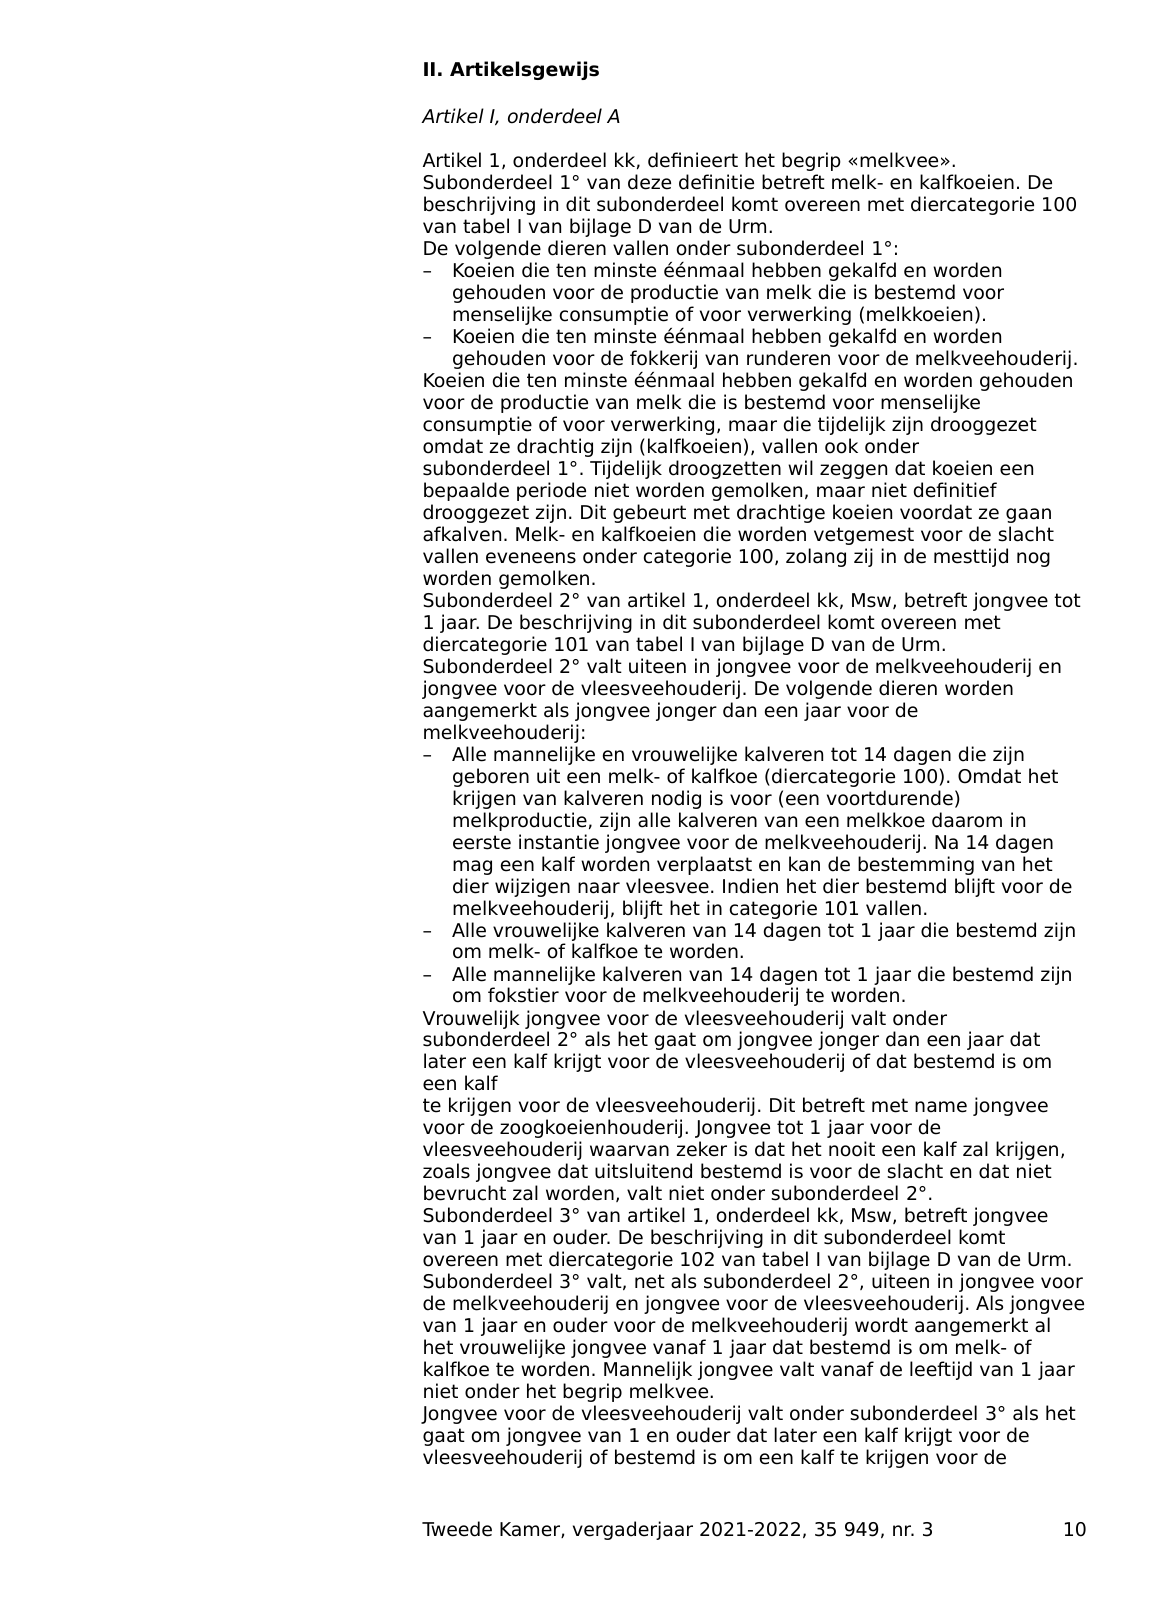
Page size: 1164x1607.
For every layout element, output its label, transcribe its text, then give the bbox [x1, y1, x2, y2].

subtitle II. Artikelsgewijs [422, 59, 1087, 81]
text – Alle vrouwelijke kalveren van 14 dagen tot 1 jaar die bestemd zijn om melk- of kalfkoe te worden. [422, 919, 1087, 963]
text Koeien die ten minste éénmaal hebben gekalfd en worden gehouden voor de productie van melk die is bestemd voor menselijke consumptie of voor verwerking, maar die tijdelijk zijn drooggezet omdat ze drachtig zijn (kalfkoeien), vallen ook onder subonderdeel 1°. Tijdelijk droogzetten wil zeggen dat koeien een bepaalde periode niet worden gemolken, maar niet definitief drooggezet zijn. Dit gebeurt met drachtige koeien voordat ze gaan afkalven. Melk- en kalfkoeien die worden vetgemest voor de slacht vallen eveneens onder categorie 100, zolang zij in de mesttijd nog worden gemolken. [422, 370, 1087, 590]
text Vrouwelijk jongvee voor de vleesveehouderij valt onder subonderdeel 2° als het gaat om jongvee jonger dan een jaar dat later een kalf krijgt voor de vleesveehouderij of dat bestemd is om een kalf [422, 1007, 1087, 1095]
text te krijgen voor de vleesveehouderij. Dit betreft met name jongvee voor de zoogkoeienhouderij. Jongvee tot 1 jaar voor de vleesveehouderij waarvan zeker is dat het nooit een kalf zal krijgen, zoals jongvee dat uitsluitend bestemd is voor de slacht en dat niet bevrucht zal worden, valt niet onder subonderdeel 2°. [422, 1095, 1087, 1205]
text Subonderdeel 3° van artikel 1, onderdeel kk, Msw, betreft jongvee van 1 jaar en ouder. De beschrijving in dit subonderdeel komt overeen met diercategorie 102 van tabel I van bijlage D van de Urm. [422, 1205, 1087, 1271]
text Artikel 1, onderdeel kk, definieert het begrip «melkvee». Subonderdeel 1° van deze definitie betreft melk- en kalfkoeien. De beschrijving in dit subonderdeel komt overeen met diercategorie 100 van tabel I van bijlage D van de Urm. [422, 150, 1087, 238]
text Subonderdeel 2° van artikel 1, onderdeel kk, Msw, betreft jongvee tot 1 jaar. De beschrijving in dit subonderdeel komt overeen met diercategorie 101 van tabel I van bijlage D van de Urm. [422, 590, 1087, 656]
text – Koeien die ten minste éénmaal hebben gekalfd en worden gehouden voor de fokkerij van runderen voor de melkveehouderij. [422, 326, 1087, 370]
text Subonderdeel 3° valt, net als subonderdeel 2°, uiteen in jongvee voor de melkveehouderij en jongvee voor de vleesveehouderij. Als jongvee van 1 jaar en ouder voor de melkveehouderij wordt aangemerkt al het vrouwelijke jongvee vanaf 1 jaar dat bestemd is om melk- of kalfkoe te worden. Mannelijk jongvee valt vanaf de leeftijd van 1 jaar niet onder het begrip melkvee. [422, 1271, 1087, 1403]
text Subonderdeel 2° valt uiteen in jongvee voor de melkveehouderij en jongvee voor de vleesveehouderij. De volgende dieren worden aangemerkt als jongvee jonger dan een jaar voor de melkveehouderij: [422, 656, 1087, 744]
text De volgende dieren vallen onder subonderdeel 1°: [422, 238, 1087, 260]
subtitle Artikel I, onderdeel A [422, 106, 1087, 128]
text – Koeien die ten minste éénmaal hebben gekalfd en worden gehouden voor de productie van melk die is bestemd voor menselijke consumptie of voor verwerking (melkkoeien). [422, 260, 1087, 326]
text Jongvee voor de vleesveehouderij valt onder subonderdeel 3° als het gaat om jongvee van 1 en ouder dat later een kalf krijgt voor de vleesveehouderij of bestemd is om een kalf te krijgen voor de [422, 1403, 1087, 1469]
text – Alle mannelijke en vrouwelijke kalveren tot 14 dagen die zijn geboren uit een melk- of kalfkoe (diercategorie 100). Omdat het krijgen van kalveren nodig is voor (een voortdurende) melkproductie, zijn alle kalveren van een melkkoe daarom in eerste instantie jongvee voor de melkveehouderij. Na 14 dagen mag een kalf worden verplaatst en kan de bestemming van het dier wijzigen naar vleesvee. Indien het dier bestemd blijft voor de melkveehouderij, blijft het in categorie 101 vallen. [422, 744, 1087, 919]
text – Alle mannelijke kalveren van 14 dagen tot 1 jaar die bestemd zijn om fokstier voor de melkveehouderij te worden. [422, 963, 1087, 1007]
